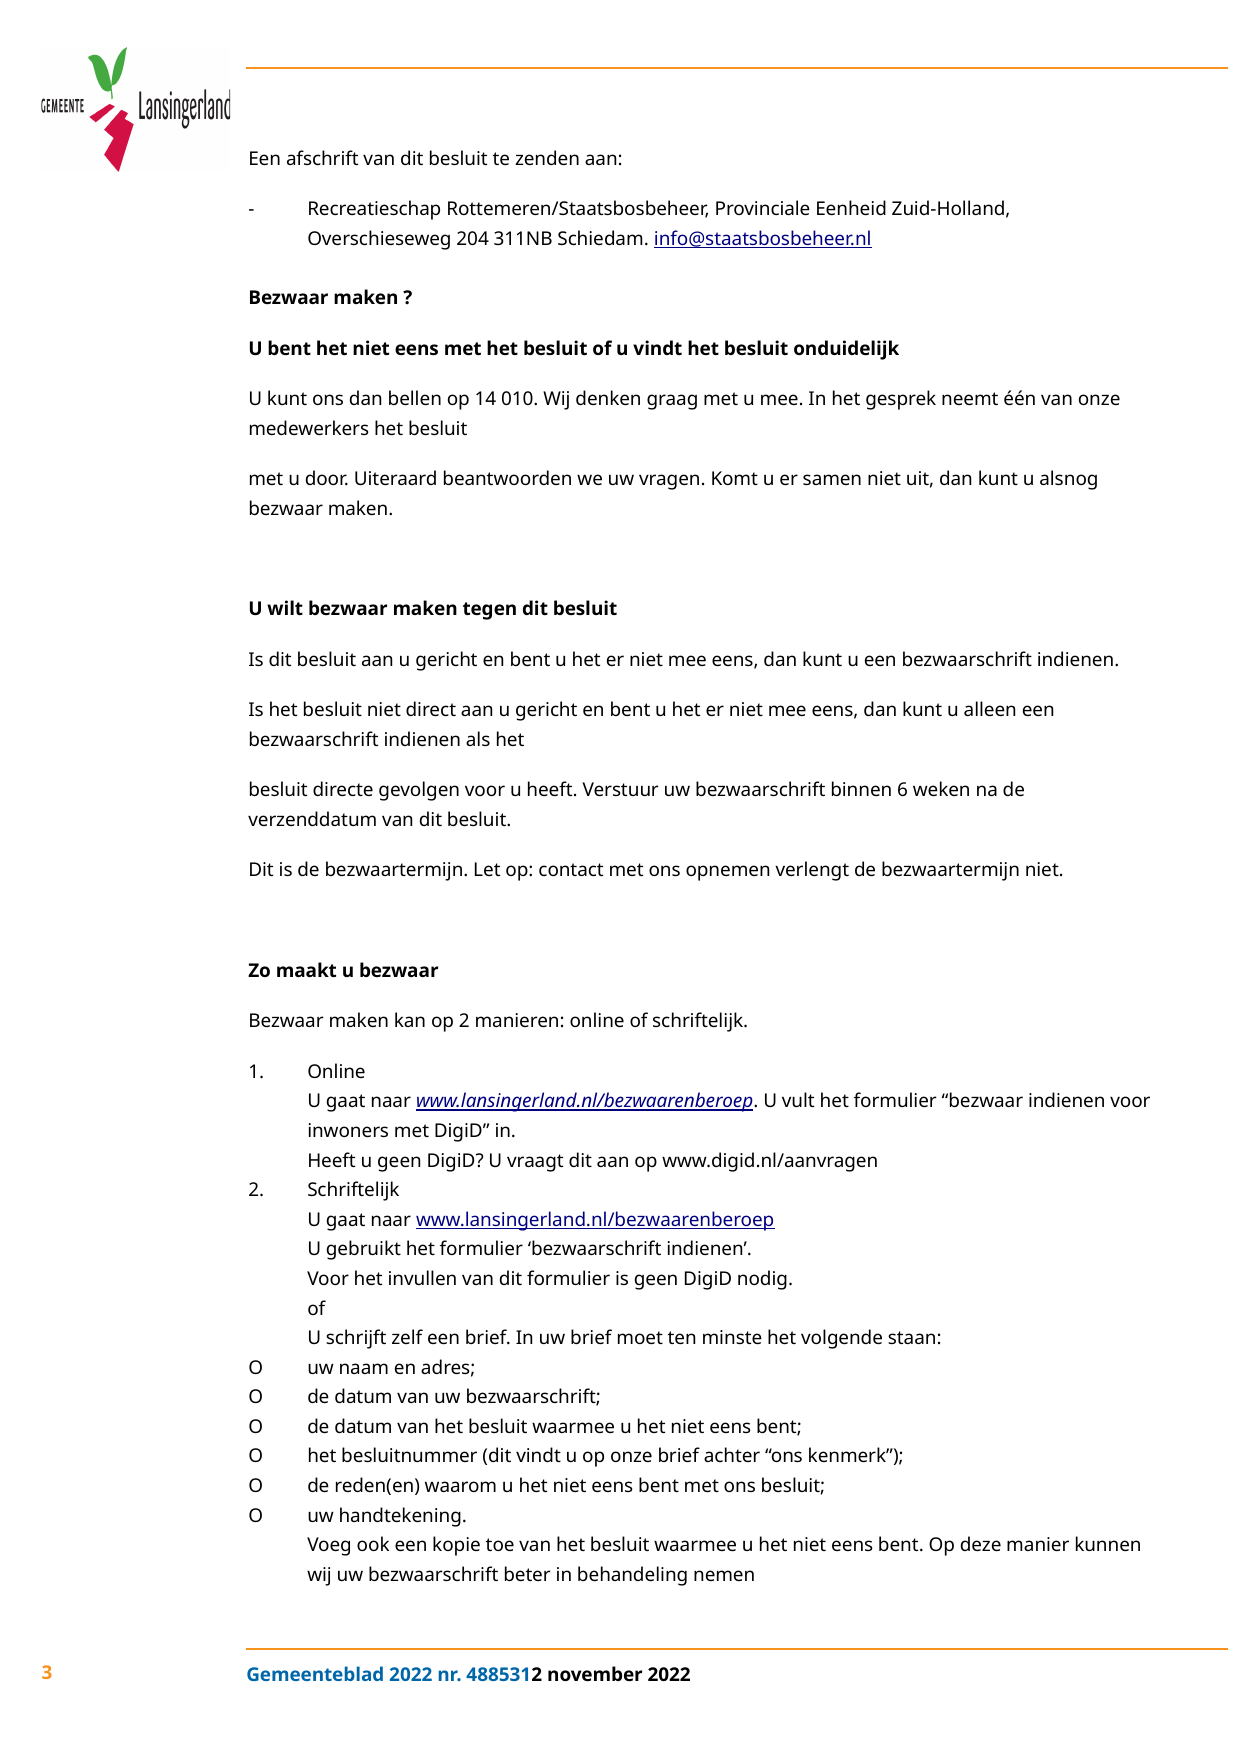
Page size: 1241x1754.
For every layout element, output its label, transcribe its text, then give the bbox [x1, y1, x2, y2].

list U gaat naar www.lansingerland.nl/bezwaarenberoep. U vult het formulier “bezwaar indienen voor inwoners met DigiD” in. [248, 1088, 1152, 1143]
list of [248, 1295, 1152, 1321]
text besluit directe gevolgen voor u heeft. Verstuur uw bezwaarschrift binnen 6 weken na de verzenddatum van dit besluit. [248, 776, 1152, 832]
text Is dit besluit aan u gericht en bent u het er niet mee eens, dan kunt u een bezwaarschrift indienen. [248, 646, 1152, 672]
text Bezwaar maken ? [248, 284, 1152, 310]
list het besluitnummer (dit vindt u op onze brief achter “ons kenmerk”); [248, 1443, 1152, 1468]
text U wilt bezwaar maken tegen dit besluit [248, 596, 1152, 621]
list uw handtekening. [248, 1502, 1152, 1528]
list U gaat naar www.lansingerland.nl/bezwaarenberoep [248, 1206, 1152, 1232]
list U gebruikt het formulier ‘bezwaarschrift indienen’. [248, 1236, 1152, 1261]
list Voeg ook een kopie toe van het besluit waarmee u het niet eens bent. Op deze manier kunnen wij uw bezwaarschrift beter in behandeling nemen [248, 1531, 1152, 1587]
text U bent het niet eens met het besluit of u vindt het besluit onduidelijk [248, 335, 1152, 361]
text Is het besluit niet direct aan u gericht en bent u het er niet mee eens, dan kunt u alleen een bezwaarschrift indienen als het [248, 696, 1152, 752]
text Dit is de bezwaartermijn. Let op: contact met ons opnemen verlengt de bezwaartermijn niet. [248, 856, 1152, 882]
list Schriftelijk [248, 1176, 1152, 1202]
text met u door. Uiteraard beantwoorden we uw vragen. Komt u er samen niet uit, dan kunt u alsnog bezwaar maken. [248, 465, 1152, 521]
list de datum van uw bezwaarschrift; [248, 1383, 1152, 1409]
list de reden(en) waarom u het niet eens bent met ons besluit; [248, 1472, 1152, 1498]
picture [41, 47, 231, 172]
text Een afschrift van dit besluit te zenden aan: [248, 145, 1152, 171]
list Recreatieschap Rottemeren/Staatsbosbeheer, Provinciale Eenheid Zuid-Holland, Overschieseweg 204 311NB Schiedam. info@staatsbosbeheer.nl [248, 196, 1152, 251]
text Zo maakt u bezwaar [248, 957, 1152, 983]
text Bezwaar maken kan op 2 manieren: online of schriftelijk. [248, 1008, 1152, 1033]
list Voor het invullen van dit formulier is geen DigiD nodig. [248, 1265, 1152, 1291]
list Heeft u geen DigiD? U vraagt dit aan op www.digid.nl/aanvragen [248, 1147, 1152, 1173]
list uw naam en adres; [248, 1354, 1152, 1380]
list de datum van het besluit waarmee u het niet eens bent; [248, 1413, 1152, 1439]
list Online [248, 1058, 1152, 1084]
list U schrijft zelf een brief. In uw brief moet ten minste het volgende staan: [248, 1324, 1152, 1350]
text U kunt ons dan bellen op 14 010. Wij denken graag met u mee. In het gesprek neemt één van onze medewerkers het besluit [248, 385, 1152, 441]
